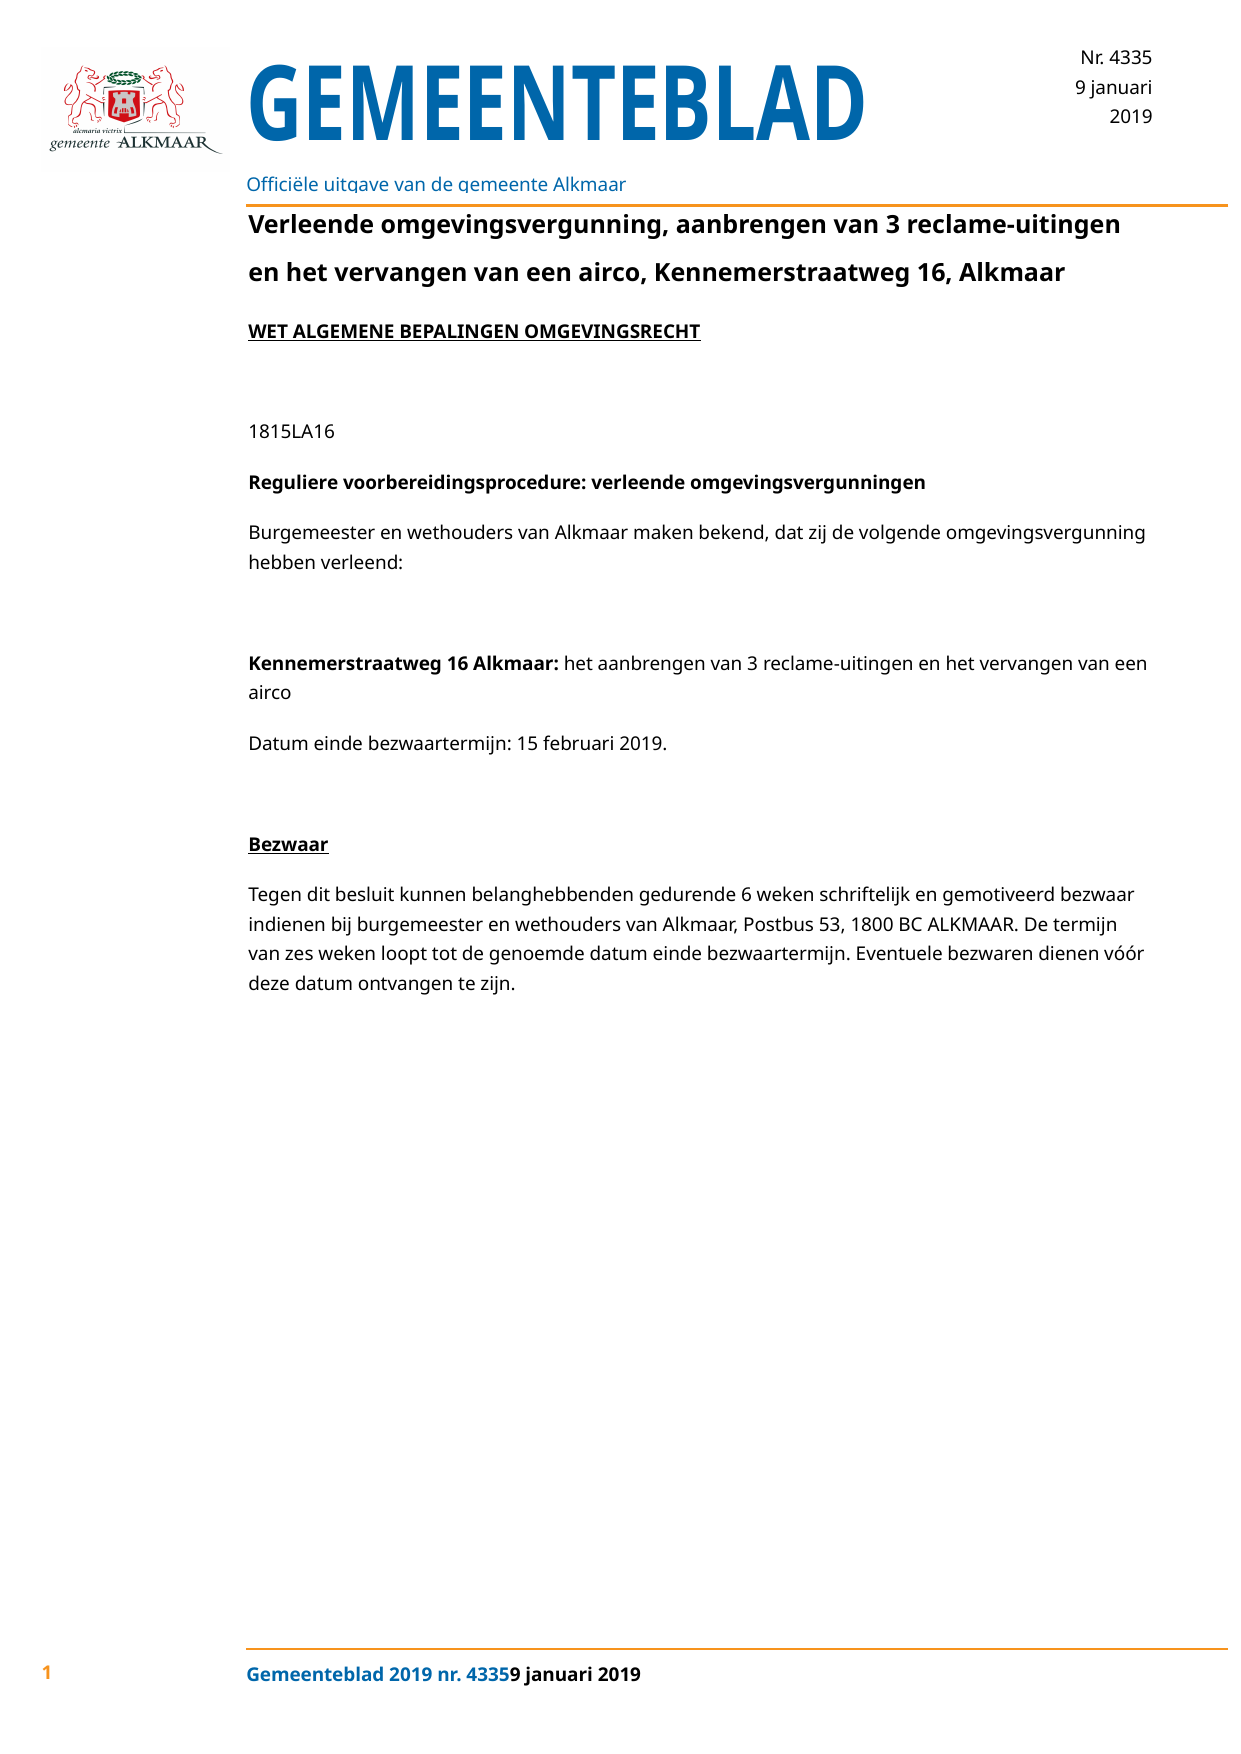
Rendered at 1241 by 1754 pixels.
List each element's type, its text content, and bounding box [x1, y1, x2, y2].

text Kennemerstraatweg 16 Alkmaar: het aanbrengen van 3 reclame-uitingen en het vervangen van een airco [248, 650, 1152, 705]
text WET ALGEMENE BEPALINGEN OMGEVINGSRECHT [248, 318, 1152, 344]
text Burgemeester en wethouders van Alkmaar maken bekend, dat zij de volgende omgevingsvergunning hebben verleend: [248, 519, 1152, 575]
text Bezwaar [248, 831, 1152, 857]
picture [41, 47, 231, 172]
text Verleende omgevingsvergunning, aanbrengen van 3 reclame-uitingen en het vervangen van een airco, Kennemerstraatweg 16, Alkmaar [248, 207, 1152, 288]
text Reguliere voorbereidingsprocedure: verleende omgevingsvergunningen [248, 469, 1152, 495]
text Tegen dit besluit kunnen belanghebbenden gedurende 6 weken schriftelijk en gemotiveerd bezwaar indienen bij burgemeester en wethouders van Alkmaar, Postbus 53, 1800 BC ALKMAAR. De termijn van zes weken loopt tot de genoemde datum einde bezwaartermijn. Eventuele bezwaren dienen vóór deze datum ontvangen te zijn. [248, 881, 1152, 996]
text Datum einde bezwaartermijn: 15 februari 2019. [248, 730, 1152, 756]
text 1815LA16 [248, 419, 1152, 444]
